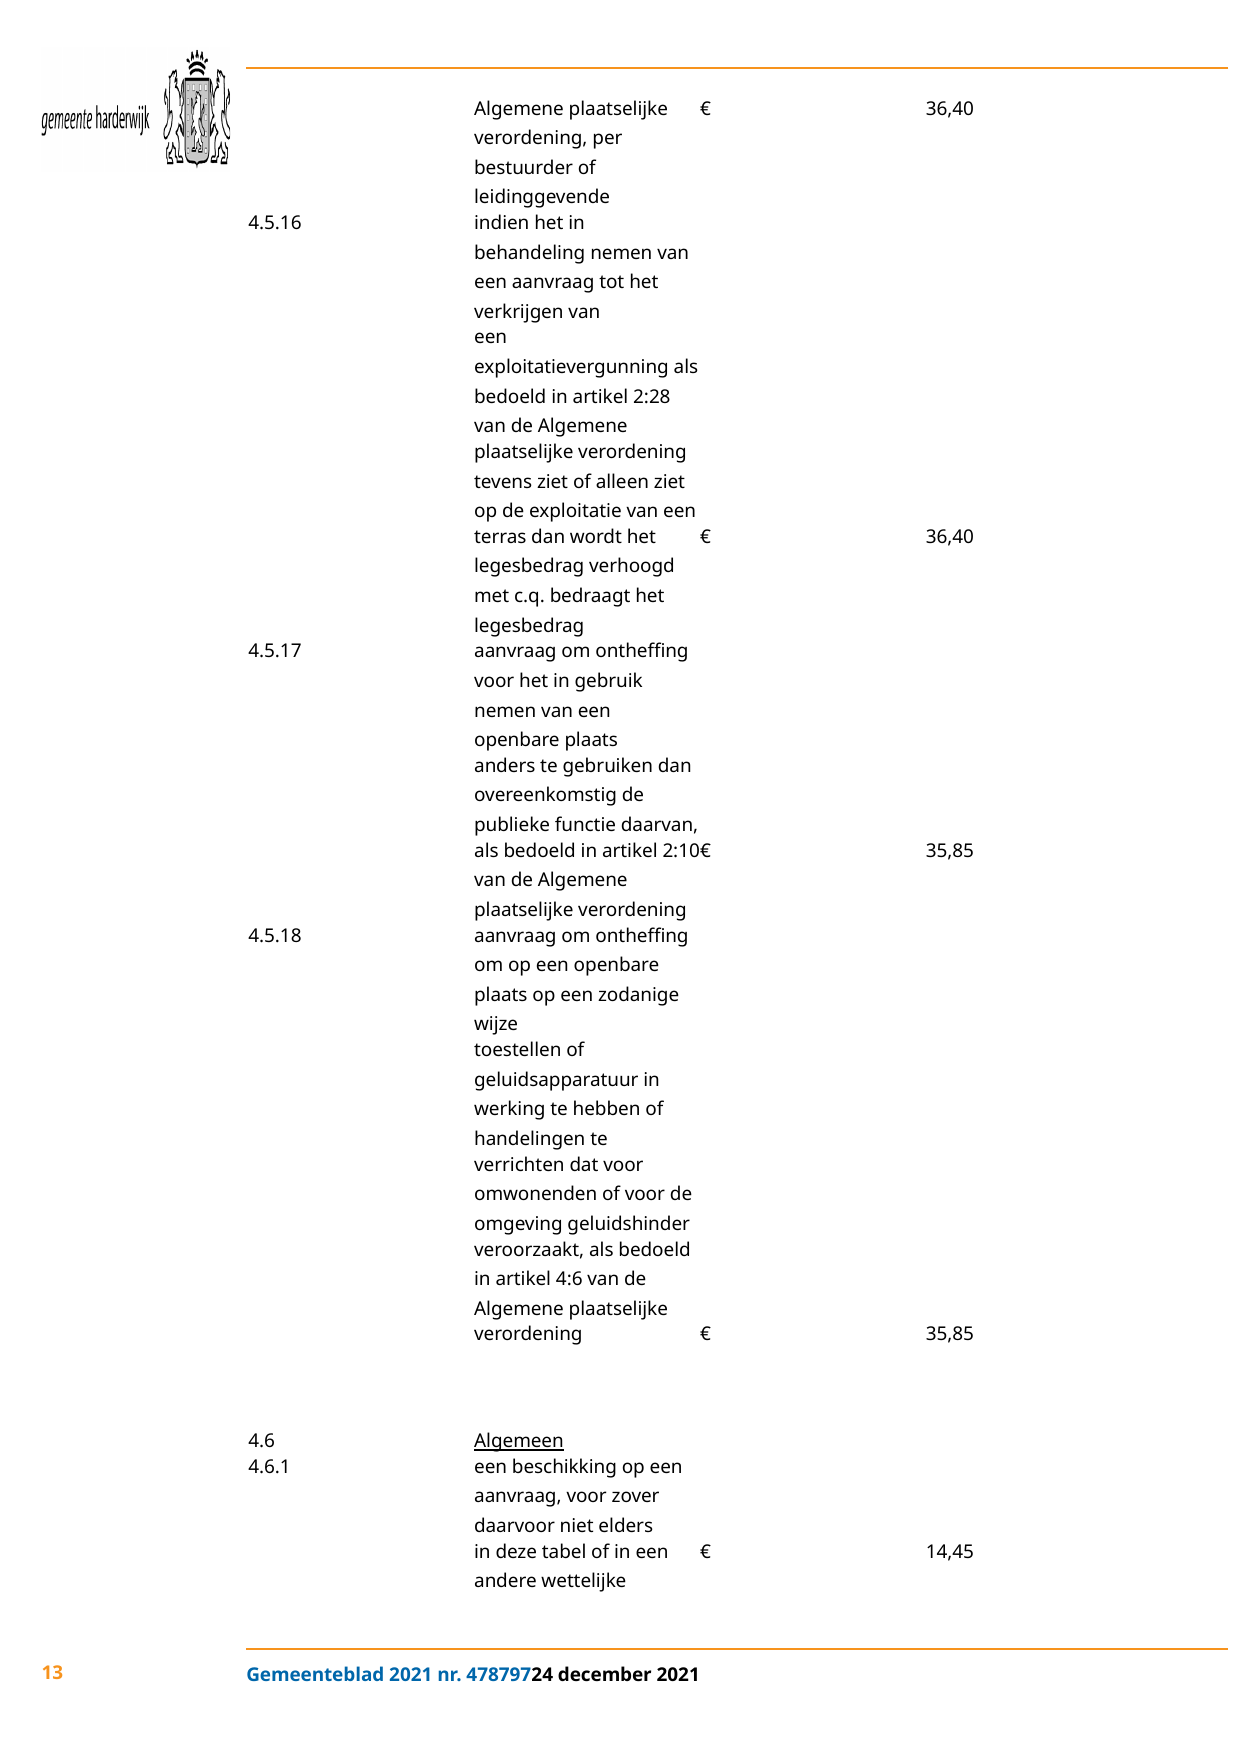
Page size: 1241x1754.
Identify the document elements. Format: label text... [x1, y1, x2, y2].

table_cell [248, 1538, 474, 1593]
table_cell veroorzaakt, als bedoeld in artikel 4:6 van de Algemene plaatselijke [474, 1236, 700, 1321]
table_cell indien het in behandeling nemen van een aanvraag tot het verkrijgen van [474, 209, 700, 324]
table_cell 4.5.16 [248, 209, 474, 324]
table_cell [248, 438, 474, 523]
table_cell [474, 1376, 700, 1402]
table_cell € [700, 1538, 926, 1593]
picture [41, 47, 231, 172]
table_cell [248, 752, 474, 837]
table_cell 4.5.17 [248, 638, 474, 752]
table_cell terras dan wordt het legesbedrag verhoogd met c.q. bedraagt het legesbedrag [474, 523, 700, 638]
table_cell 35,85 [926, 837, 1152, 922]
table_cell [248, 1321, 474, 1376]
table_cell € [700, 523, 926, 638]
table_cell [700, 1236, 926, 1321]
table_cell aanvraag om ontheffing om op een openbare plaats op een zodanige wijze [474, 922, 700, 1036]
table_cell 35,85 [926, 1321, 1152, 1376]
table_cell [926, 1151, 1152, 1236]
table_cell [926, 209, 1152, 324]
table_cell toestellen of geluidsapparatuur in werking te hebben of handelingen te [474, 1036, 700, 1151]
table_cell € [700, 95, 926, 209]
table_cell plaatselijke verordening tevens ziet of alleen ziet op de exploitatie van een [474, 438, 700, 523]
table_cell [926, 752, 1152, 837]
table_cell [474, 1402, 700, 1427]
table_cell aanvraag om ontheffing voor het in gebruik nemen van een openbare plaats [474, 638, 700, 752]
table_cell [700, 324, 926, 438]
table_cell [700, 752, 926, 837]
table_cell [926, 1236, 1152, 1321]
table_cell 36,40 [926, 95, 1152, 209]
table_cell [700, 1453, 926, 1538]
table_cell verrichten dat voor omwonenden of voor de omgeving geluidshinder [474, 1151, 700, 1236]
table_cell Algemeen [474, 1428, 700, 1453]
table_cell [926, 1402, 1152, 1427]
table_cell 4.5.18 [248, 922, 474, 1036]
table_cell [926, 1376, 1152, 1402]
table_cell anders te gebruiken dan overeenkomstig de publieke functie daarvan, [474, 752, 700, 837]
table_cell [248, 1236, 474, 1321]
table_cell 4.6.1 [248, 1453, 474, 1538]
table_cell in deze tabel of in een andere wettelijke [474, 1538, 700, 1593]
table_cell verordening [474, 1321, 700, 1376]
table_cell [926, 438, 1152, 523]
table_cell [926, 324, 1152, 438]
table_cell [700, 1402, 926, 1427]
table_cell [700, 1151, 926, 1236]
table_cell [700, 1036, 926, 1151]
table_cell [248, 95, 474, 209]
table_cell [248, 1036, 474, 1151]
table_cell [248, 324, 474, 438]
table_cell € [700, 837, 926, 922]
table_cell [700, 438, 926, 523]
table_cell [700, 209, 926, 324]
table_cell [926, 1036, 1152, 1151]
table_cell € [700, 1321, 926, 1376]
table_cell als bedoeld in artikel 2:10 van de Algemene plaatselijke verordening [474, 837, 700, 922]
table_cell [700, 922, 926, 1036]
table_cell [700, 1428, 926, 1453]
table_cell [248, 1402, 474, 1427]
table_cell [248, 1376, 474, 1402]
table_cell [926, 1453, 1152, 1538]
table_cell Algemene plaatselijke verordening, per bestuurder of leidinggevende [474, 95, 700, 209]
table_cell [700, 638, 926, 752]
table_cell een exploitatievergunning als bedoeld in artikel 2:28 van de Algemene [474, 324, 700, 438]
table_cell [926, 922, 1152, 1036]
table_cell een beschikking op een aanvraag, voor zover daarvoor niet elders [474, 1453, 700, 1538]
table_cell 4.6 [248, 1428, 474, 1453]
table_cell [248, 1151, 474, 1236]
table_cell [926, 1428, 1152, 1453]
table_cell [926, 638, 1152, 752]
table_cell 36,40 [926, 523, 1152, 638]
table_cell 14,45 [926, 1538, 1152, 1593]
table_cell [248, 837, 474, 922]
table_cell [248, 523, 474, 638]
table_cell [700, 1376, 926, 1402]
